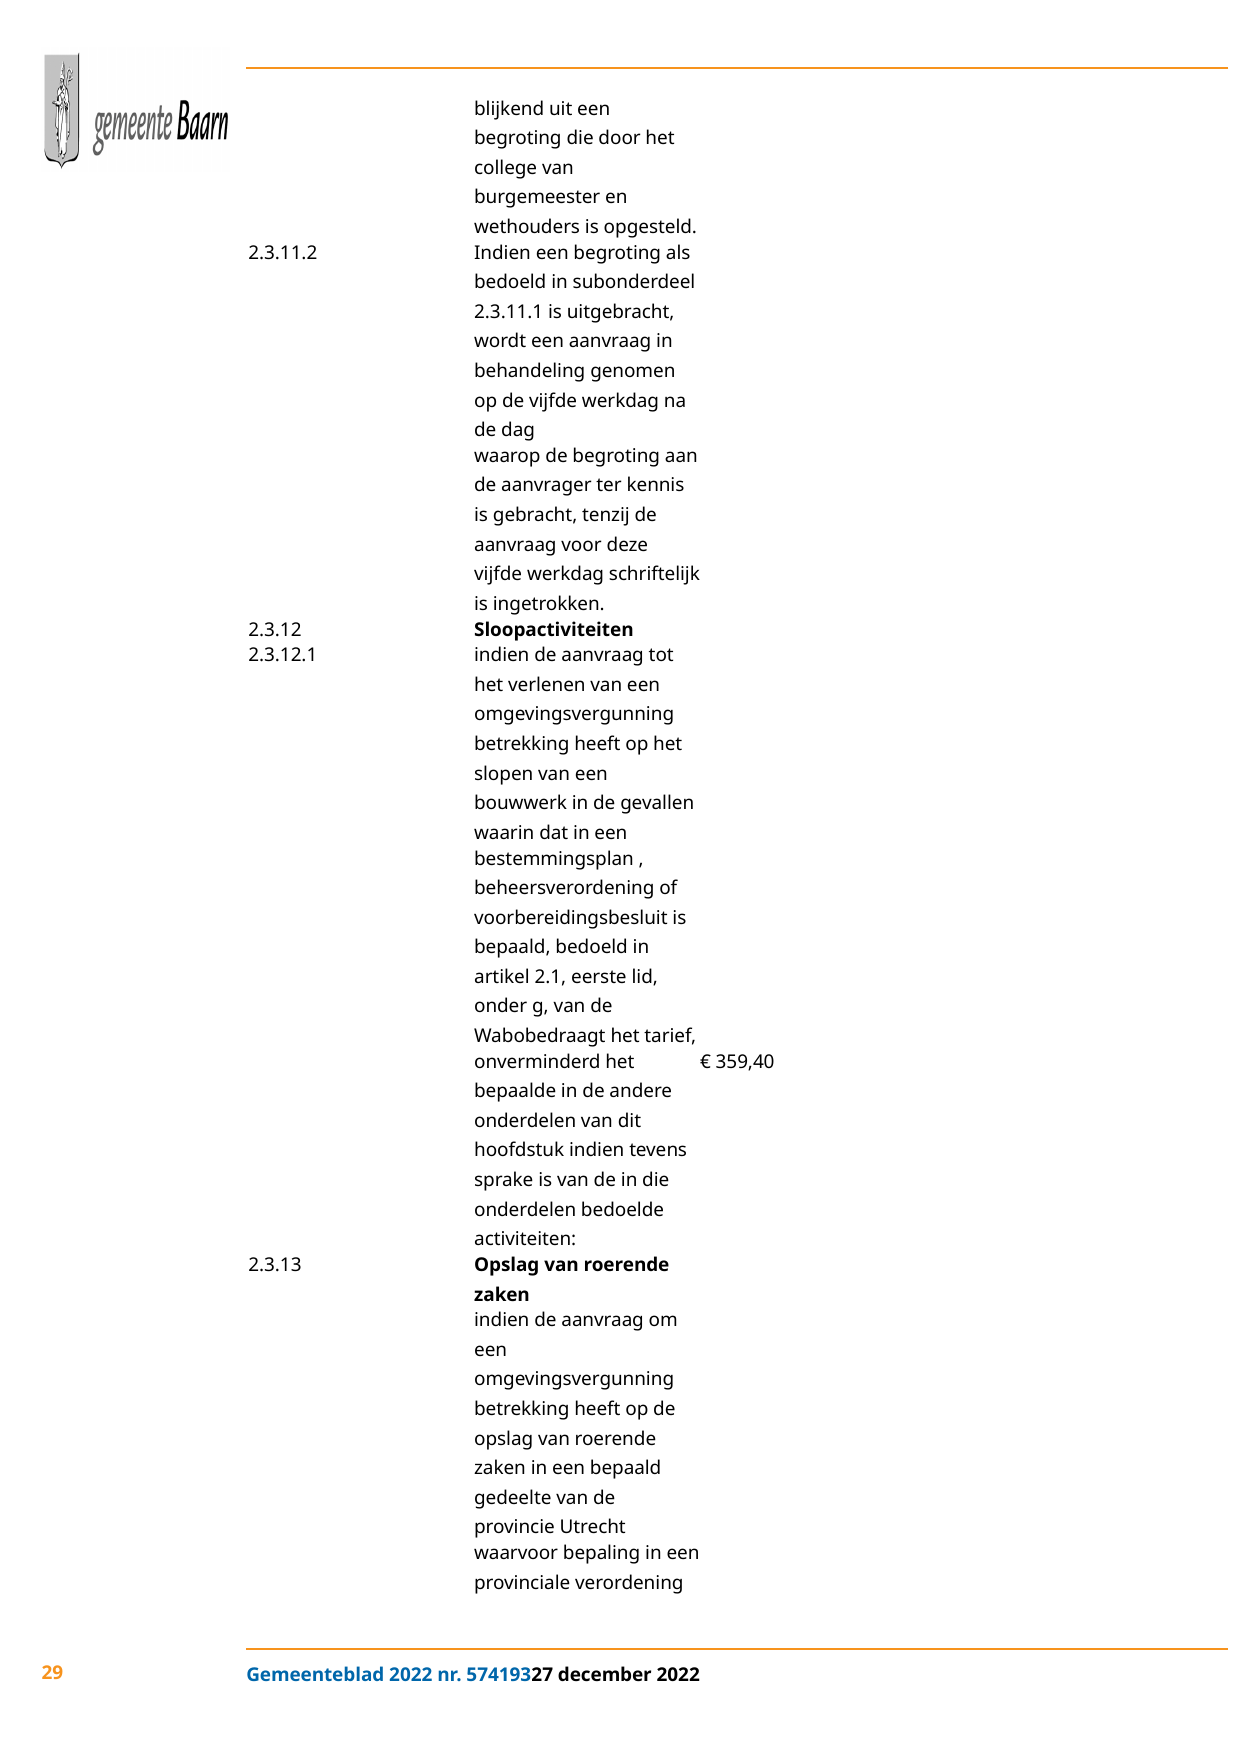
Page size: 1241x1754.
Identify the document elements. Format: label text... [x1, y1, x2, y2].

table_cell indien de aanvraag tot het verlenen van een omgevingsvergunning betrekking heeft op het slopen van een bouwwerk in de gevallen waarin dat in een [474, 641, 700, 845]
table_cell Sloopactiviteiten [474, 616, 700, 641]
table_cell 2.3.11.2 [248, 239, 474, 442]
table_cell bestemmingsplan , beheersverordening of voorbereidingsbesluit is bepaald, bedoeld in artikel 2.1, eerste lid, onder g, van de Wabobedraagt het tarief, [474, 845, 700, 1048]
table_cell waarvoor bepaling in een provinciale verordening [474, 1539, 700, 1594]
table_cell [248, 1048, 474, 1251]
table_cell € 359,40 [700, 1048, 926, 1251]
table_cell [926, 442, 1152, 616]
table_cell Indien een begroting als bedoeld in subonderdeel 2.3.11.1 is uitgebracht, wordt een aanvraag in behandeling genomen op de vijfde werkdag na de dag [474, 239, 700, 442]
table_cell [926, 845, 1152, 1048]
table_cell [700, 1539, 926, 1594]
table_cell [700, 95, 926, 239]
table_cell [926, 1048, 1152, 1251]
table_cell 2.3.12.1 [248, 641, 474, 845]
table_cell [700, 1251, 926, 1306]
table_cell [926, 95, 1152, 239]
table_cell [926, 1251, 1152, 1306]
table_cell [700, 239, 926, 442]
table_cell 2.3.13 [248, 1251, 474, 1306]
table_cell [248, 442, 474, 616]
table_cell [700, 845, 926, 1048]
table_cell blijkend uit een begroting die door het college van burgemeester en wethouders is opgesteld. [474, 95, 700, 239]
table_cell [926, 616, 1152, 641]
table_cell [248, 1539, 474, 1594]
table_cell [248, 845, 474, 1048]
table_cell 2.3.12 [248, 616, 474, 641]
table_cell Opslag van roerende zaken [474, 1251, 700, 1306]
table_cell [248, 1306, 474, 1539]
table_cell onverminderd het bepaalde in de andere onderdelen van dit hoofdstuk indien tevens sprake is van de in die onderdelen bedoelde activiteiten: [474, 1048, 700, 1251]
picture [41, 47, 231, 172]
table_cell [926, 1306, 1152, 1539]
table_cell indien de aanvraag om een omgevingsvergunning betrekking heeft op de opslag van roerende zaken in een bepaald gedeelte van de provincie Utrecht [474, 1306, 700, 1539]
table_cell [926, 641, 1152, 845]
table_cell waarop de begroting aan de aanvrager ter kennis is gebracht, tenzij de aanvraag voor deze vijfde werkdag schriftelijk is ingetrokken. [474, 442, 700, 616]
table_cell [926, 1539, 1152, 1594]
table_cell [700, 641, 926, 845]
table_cell [700, 1306, 926, 1539]
table_cell [700, 616, 926, 641]
table_cell [248, 95, 474, 239]
table_cell [926, 239, 1152, 442]
table_cell [700, 442, 926, 616]
